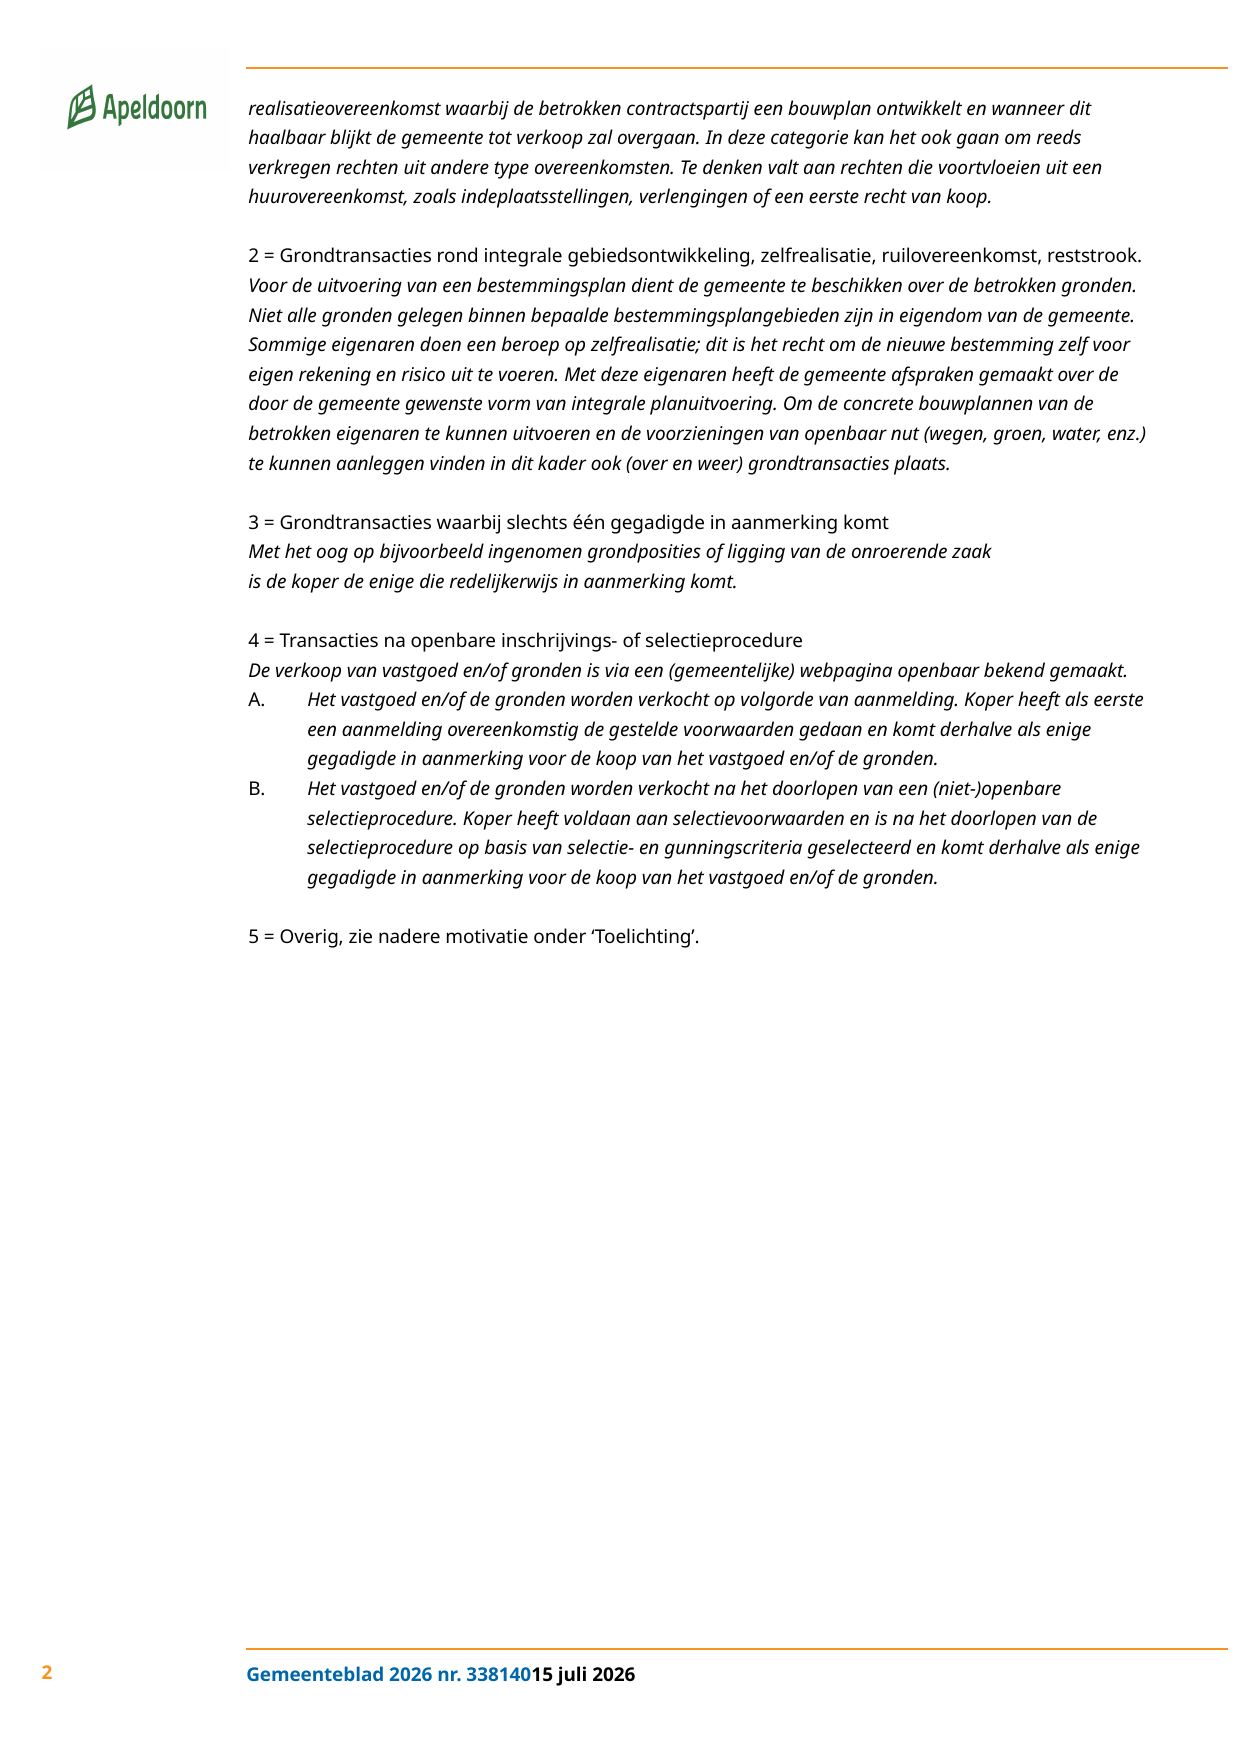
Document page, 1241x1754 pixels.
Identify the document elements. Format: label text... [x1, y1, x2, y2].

text Met het oog op bijvoorbeeld ingenomen grondposities of ligging van de onroerende zaak [248, 538, 1152, 564]
text 4 = Transacties na openbare inschrijvings- of selectieprocedure [248, 627, 1152, 653]
text De verkoop van vastgoed en/of gronden is via een (gemeentelijke) webpagina openbaar bekend gemaakt. [248, 657, 1152, 683]
text is de koper de enige die redelijkerwijs in aanmerking komt. [248, 568, 1152, 594]
list Het vastgoed en/of de gronden worden verkocht op volgorde van aanmelding. Koper heeft als eerste een aanmelding overeenkomstig de gestelde voorwaarden gedaan en komt derhalve als enige gegadigde in aanmerking voor de koop van het vastgoed en/of de gronden. [248, 686, 1152, 771]
picture [41, 47, 231, 172]
text 3 = Grondtransacties waarbij slechts één gegadigde in aanmerking komt [248, 509, 1152, 535]
text 5 = Overig, zie nadere motivatie onder ‘Toelichting’. [248, 923, 1152, 949]
text realisatieovereenkomst waarbij de betrokken contractspartij een bouwplan ontwikkelt en wanneer dit haalbaar blijkt de gemeente tot verkoop zal overgaan. In deze categorie kan het ook gaan om reeds verkregen rechten uit andere type overeenkomsten. Te denken valt aan rechten die voortvloeien uit een huurovereenkomst, zoals indeplaatsstellingen, verlengingen of een eerste recht van koop. [248, 95, 1152, 209]
list Het vastgoed en/of de gronden worden verkocht na het doorlopen van een (niet-)openbare selectieprocedure. Koper heeft voldaan aan selectievoorwaarden en is na het doorlopen van de selectieprocedure op basis van selectie- en gunningscriteria geselecteerd en komt derhalve als enige gegadigde in aanmerking voor de koop van het vastgoed en/of de gronden. [248, 775, 1152, 890]
text Voor de uitvoering van een bestemmingsplan dient de gemeente te beschikken over de betrokken gronden. Niet alle gronden gelegen binnen bepaalde bestemmingsplangebieden zijn in eigendom van de gemeente. Sommige eigenaren doen een beroep op zelfrealisatie; dit is het recht om de nieuwe bestemming zelf voor eigen rekening en risico uit te voeren. Met deze eigenaren heeft de gemeente afspraken gemaakt over de door de gemeente gewenste vorm van integrale planuitvoering. Om de concrete bouwplannen van de betrokken eigenaren te kunnen uitvoeren en de voorzieningen van openbaar nut (wegen, groen, water, enz.) te kunnen aanleggen vinden in dit kader ook (over en weer) grondtransacties plaats. [248, 272, 1152, 476]
text 2 = Grondtransacties rond integrale gebiedsontwikkeling, zelfrealisatie, ruilovereenkomst, reststrook. [248, 243, 1152, 268]
